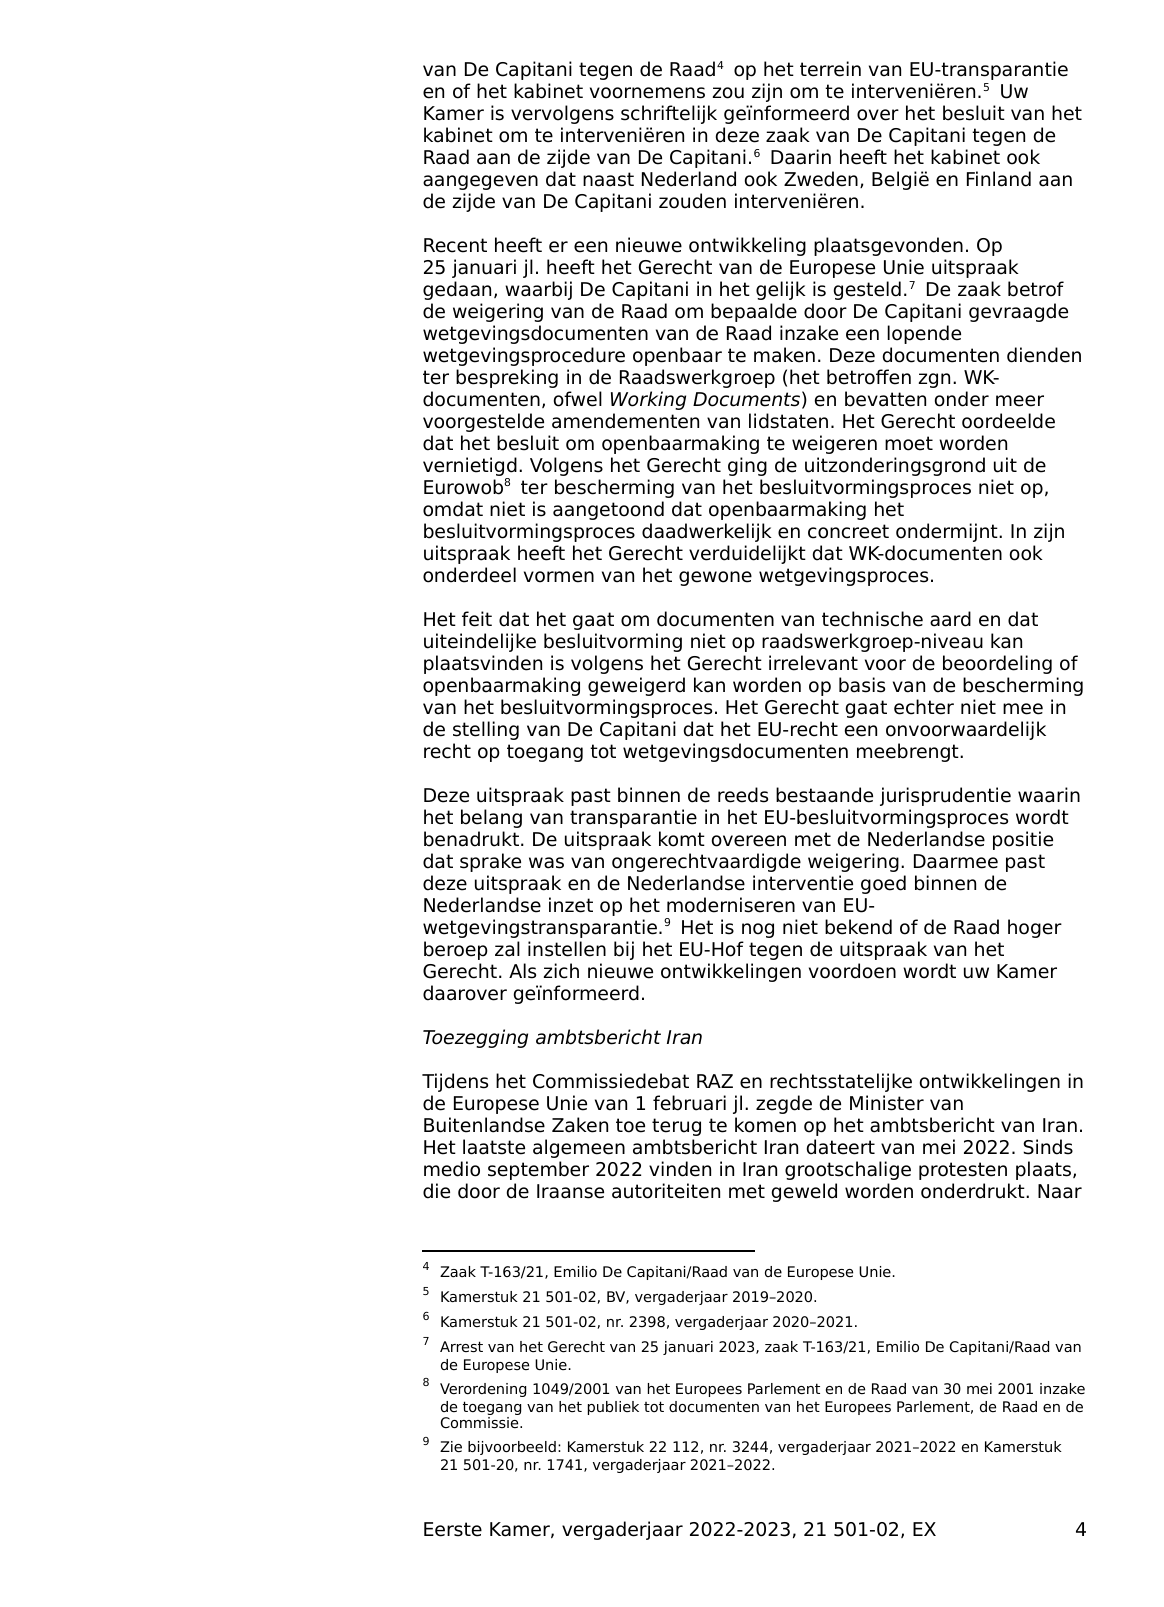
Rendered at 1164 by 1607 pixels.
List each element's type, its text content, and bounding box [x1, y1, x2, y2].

text Kamerstuk 21 501-02, BV, vergaderjaar 2019–2020. [422, 1285, 1087, 1307]
text Het feit dat het gaat om documenten van technische aard en dat uiteindelijke besluitvorming niet op raadswerkgroep-niveau kan plaatsvinden is volgens het Gerecht irrelevant voor de beoordeling of openbaarmaking geweigerd kan worden op basis van de bescherming van het besluitvormingsproces. Het Gerecht gaat echter niet mee in de stelling van De Capitani dat het EU-recht een onvoorwaardelijk recht op toegang tot wetgevingsdocumenten meebrengt. [422, 609, 1087, 763]
text Zie bijvoorbeeld: Kamerstuk 22 112, nr. 3244, vergaderjaar 2021–2022 en Kamerstuk 21 501-20, nr. 1741, vergaderjaar 2021–2022. [422, 1435, 1087, 1474]
text Arrest van het Gerecht van 25 januari 2023, zaak T-163/21, Emilio De Capitani/Raad van de Europese Unie. [422, 1335, 1087, 1374]
text Verordening 1049/2001 van het Europees Parlement en de Raad van 30 mei 2001 inzake de toegang van het publiek tot documenten van het Europees Parlement, de Raad en de Commissie. [422, 1377, 1087, 1432]
text van De Capitani tegen de Raad op het terrein van EU-transparantie en of het kabinet voornemens zou zijn om te interveniëren. Uw Kamer is vervolgens schriftelijk geïnformeerd over het besluit van het kabinet om te interveniëren in deze zaak van De Capitani tegen de Raad aan de zijde van De Capitani. Daarin heeft het kabinet ook aangegeven dat naast Nederland ook Zweden, België en Finland aan de zijde van De Capitani zouden interveniëren. [422, 59, 1087, 213]
subtitle Toezegging ambtsbericht Iran [422, 1027, 1087, 1049]
text Tijdens het Commissiedebat RAZ en rechtsstatelijke ontwikkelingen in de Europese Unie van 1 februari jl. zegde de Minister van Buitenlandse Zaken toe terug te komen op het ambtsbericht van Iran. Het laatste algemeen ambtsbericht Iran dateert van mei 2022. Sinds medio september 2022 vinden in Iran grootschalige protesten plaats, die door de Iraanse autoriteiten met geweld worden onderdrukt. Naar [422, 1071, 1087, 1203]
text Deze uitspraak past binnen de reeds bestaande jurisprudentie waarin het belang van transparantie in het EU-besluitvormingsproces wordt benadrukt. De uitspraak komt overeen met de Nederlandse positie dat sprake was van ongerechtvaardigde weigering. Daarmee past deze uitspraak en de Nederlandse interventie goed binnen de Nederlandse inzet op het moderniseren van EU-wetgevingstransparantie. Het is nog niet bekend of de Raad hoger beroep zal instellen bij het EU-Hof tegen de uitspraak van het Gerecht. Als zich nieuwe ontwikkelingen voordoen wordt uw Kamer daarover geïnformeerd. [422, 785, 1087, 1005]
text Zaak T-163/21, Emilio De Capitani/Raad van de Europese Unie. [422, 1260, 1087, 1282]
text Kamerstuk 21 501-02, nr. 2398, vergaderjaar 2020–2021. [422, 1310, 1087, 1332]
text Recent heeft er een nieuwe ontwikkeling plaatsgevonden. Op 25 januari jl. heeft het Gerecht van de Europese Unie uitspraak gedaan, waarbij De Capitani in het gelijk is gesteld. De zaak betrof de weigering van de Raad om bepaalde door De Capitani gevraagde wetgevingsdocumenten van de Raad inzake een lopende wetgevingsprocedure openbaar te maken. Deze documenten dienden ter bespreking in de Raadswerkgroep (het betroffen zgn. WK-documenten, ofwel Working Documents) en bevatten onder meer voorgestelde amendementen van lidstaten. Het Gerecht oordeelde dat het besluit om openbaarmaking te weigeren moet worden vernietigd. Volgens het Gerecht ging de uitzonderingsgrond uit de Eurowob ter bescherming van het besluitvormingsproces niet op, omdat niet is aangetoond dat openbaarmaking het besluitvormingsproces daadwerkelijk en concreet ondermijnt. In zijn uitspraak heeft het Gerecht verduidelijkt dat WK-documenten ook onderdeel vormen van het gewone wetgevingsproces. [422, 235, 1087, 587]
